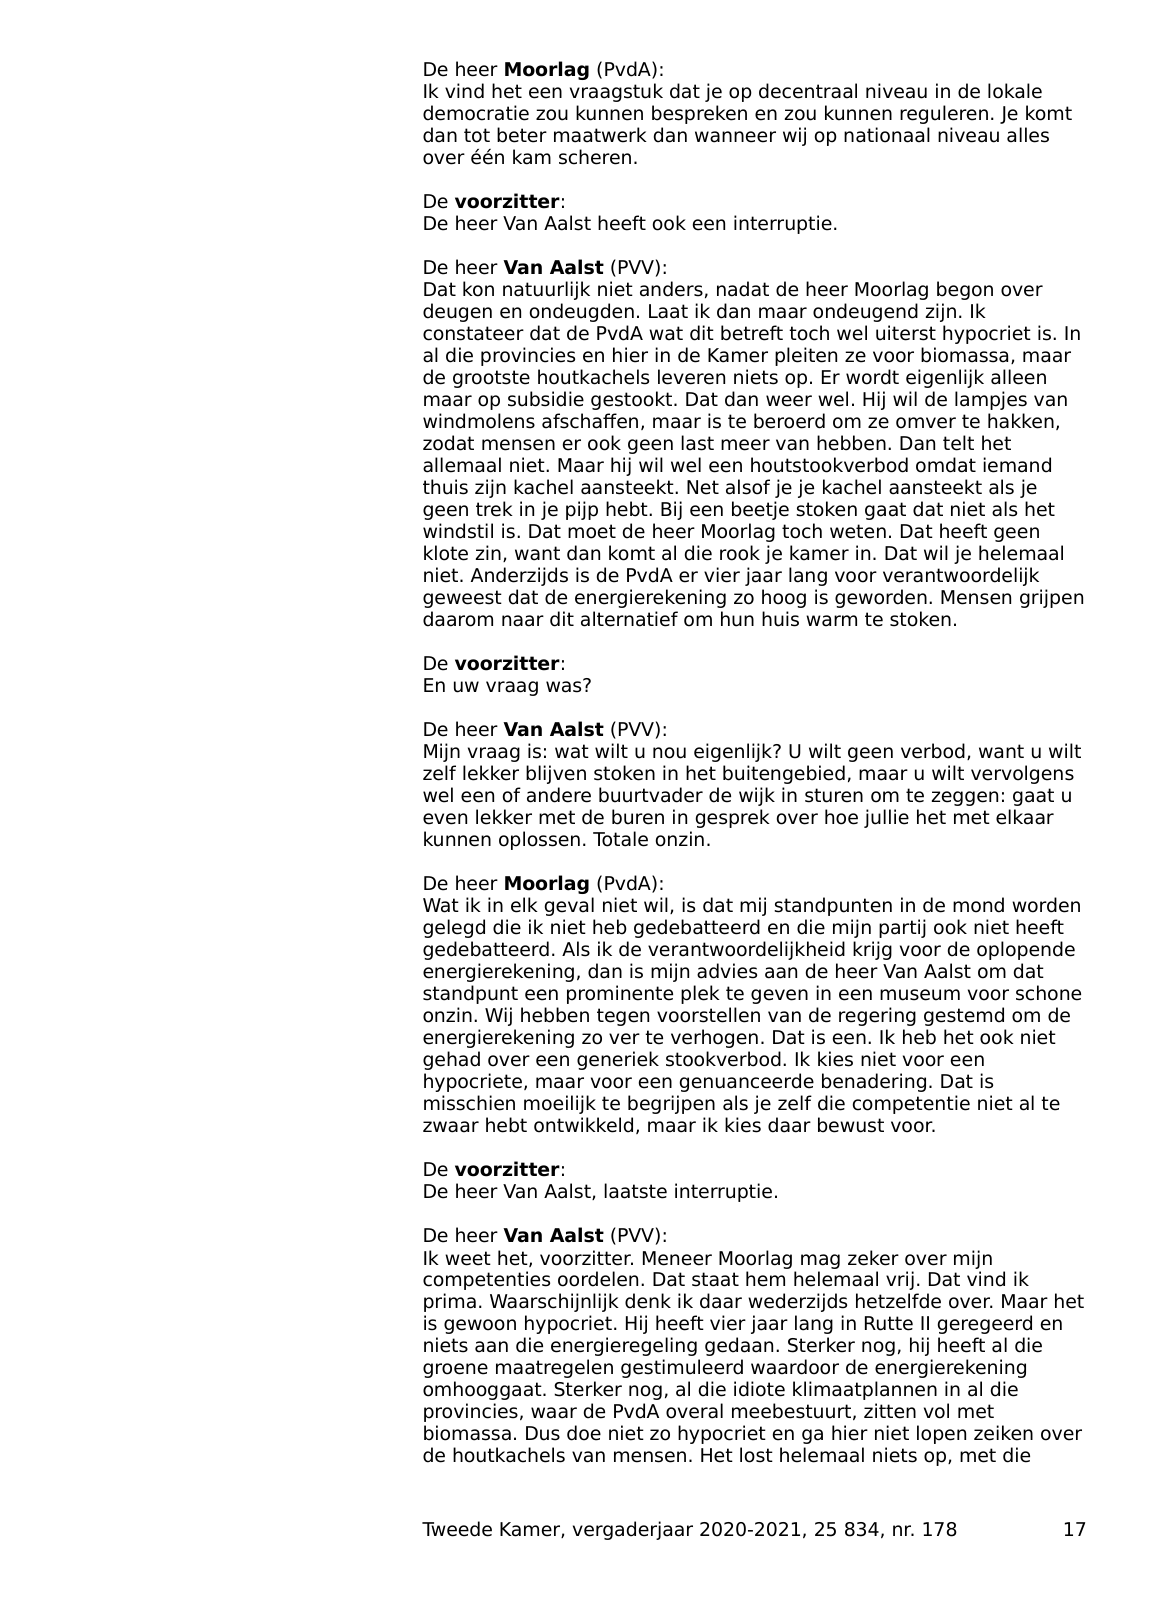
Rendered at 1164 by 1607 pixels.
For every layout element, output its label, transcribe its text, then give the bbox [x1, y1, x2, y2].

text Ik vind het een vraagstuk dat je op decentraal niveau in de lokale democratie zou kunnen bespreken en zou kunnen reguleren. Je komt dan tot beter maatwerk dan wanneer wij op nationaal niveau alles over één kam scheren. [422, 81, 1087, 169]
text De heer Van Aalst heeft ook een interruptie. [422, 213, 1087, 235]
text Wat ik in elk geval niet wil, is dat mij standpunten in de mond worden gelegd die ik niet heb gedebatteerd en die mijn partij ook niet heeft gedebatteerd. Als ik de verantwoordelijkheid krijg voor de oplopende energierekening, dan is mijn advies aan de heer Van Aalst om dat standpunt een prominente plek te geven in een museum voor schone onzin. Wij hebben tegen voorstellen van de regering gestemd om de energierekening zo ver te verhogen. Dat is een. Ik heb het ook niet gehad over een generiek stookverbod. Ik kies niet voor een hypocriete, maar voor een genuanceerde benadering. Dat is misschien moeilijk te begrijpen als je zelf die competentie niet al te zwaar hebt ontwikkeld, maar ik kies daar bewust voor. [422, 895, 1087, 1137]
text De voorzitter: [422, 653, 1087, 675]
text Mijn vraag is: wat wilt u nou eigenlijk? U wilt geen verbod, want u wilt zelf lekker blijven stoken in het buitengebied, maar u wilt vervolgens wel een of andere buurtvader de wijk in sturen om te zeggen: gaat u even lekker met de buren in gesprek over hoe jullie het met elkaar kunnen oplossen. Totale onzin. [422, 741, 1087, 851]
text Dat kon natuurlijk niet anders, nadat de heer Moorlag begon over deugen en ondeugden. Laat ik dan maar ondeugend zijn. Ik constateer dat de PvdA wat dit betreft toch wel uiterst hypocriet is. In al die provincies en hier in de Kamer pleiten ze voor biomassa, maar de grootste houtkachels leveren niets op. Er wordt eigenlijk alleen maar op subsidie gestookt. Dat dan weer wel. Hij wil de lampjes van windmolens afschaffen, maar is te beroerd om ze omver te hakken, zodat mensen er ook geen last meer van hebben. Dan telt het allemaal niet. Maar hij wil wel een houtstookverbod omdat iemand thuis zijn kachel aansteekt. Net alsof je je kachel aansteekt als je geen trek in je pijp hebt. Bij een beetje stoken gaat dat niet als het windstil is. Dat moet de heer Moorlag toch weten. Dat heeft geen klote zin, want dan komt al die rook je kamer in. Dat wil je helemaal niet. Anderzijds is de PvdA er vier jaar lang voor verantwoordelijk geweest dat de energierekening zo hoog is geworden. Mensen grijpen daarom naar dit alternatief om hun huis warm te stoken. [422, 279, 1087, 631]
text De heer Van Aalst, laatste interruptie. [422, 1181, 1087, 1203]
text Ik weet het, voorzitter. Meneer Moorlag mag zeker over mijn competenties oordelen. Dat staat hem helemaal vrij. Dat vind ik prima. Waarschijnlijk denk ik daar wederzijds hetzelfde over. Maar het is gewoon hypocriet. Hij heeft vier jaar lang in Rutte II geregeerd en niets aan die energieregeling gedaan. Sterker nog, hij heeft al die groene maatregelen gestimuleerd waardoor de energierekening omhooggaat. Sterker nog, al die idiote klimaatplannen in al die provincies, waar de PvdA overal meebestuurt, zitten vol met biomassa. Dus doe niet zo hypocriet en ga hier niet lopen zeiken over de houtkachels van mensen. Het lost helemaal niets op, met die [422, 1247, 1087, 1467]
text De heer Moorlag (PvdA): [422, 59, 1087, 81]
text De voorzitter: [422, 191, 1087, 213]
text De heer Van Aalst (PVV): [422, 1225, 1087, 1247]
text En uw vraag was? [422, 675, 1087, 697]
text De heer Moorlag (PvdA): [422, 873, 1087, 895]
text De heer Van Aalst (PVV): [422, 719, 1087, 741]
text De heer Van Aalst (PVV): [422, 257, 1087, 279]
text De voorzitter: [422, 1159, 1087, 1181]
